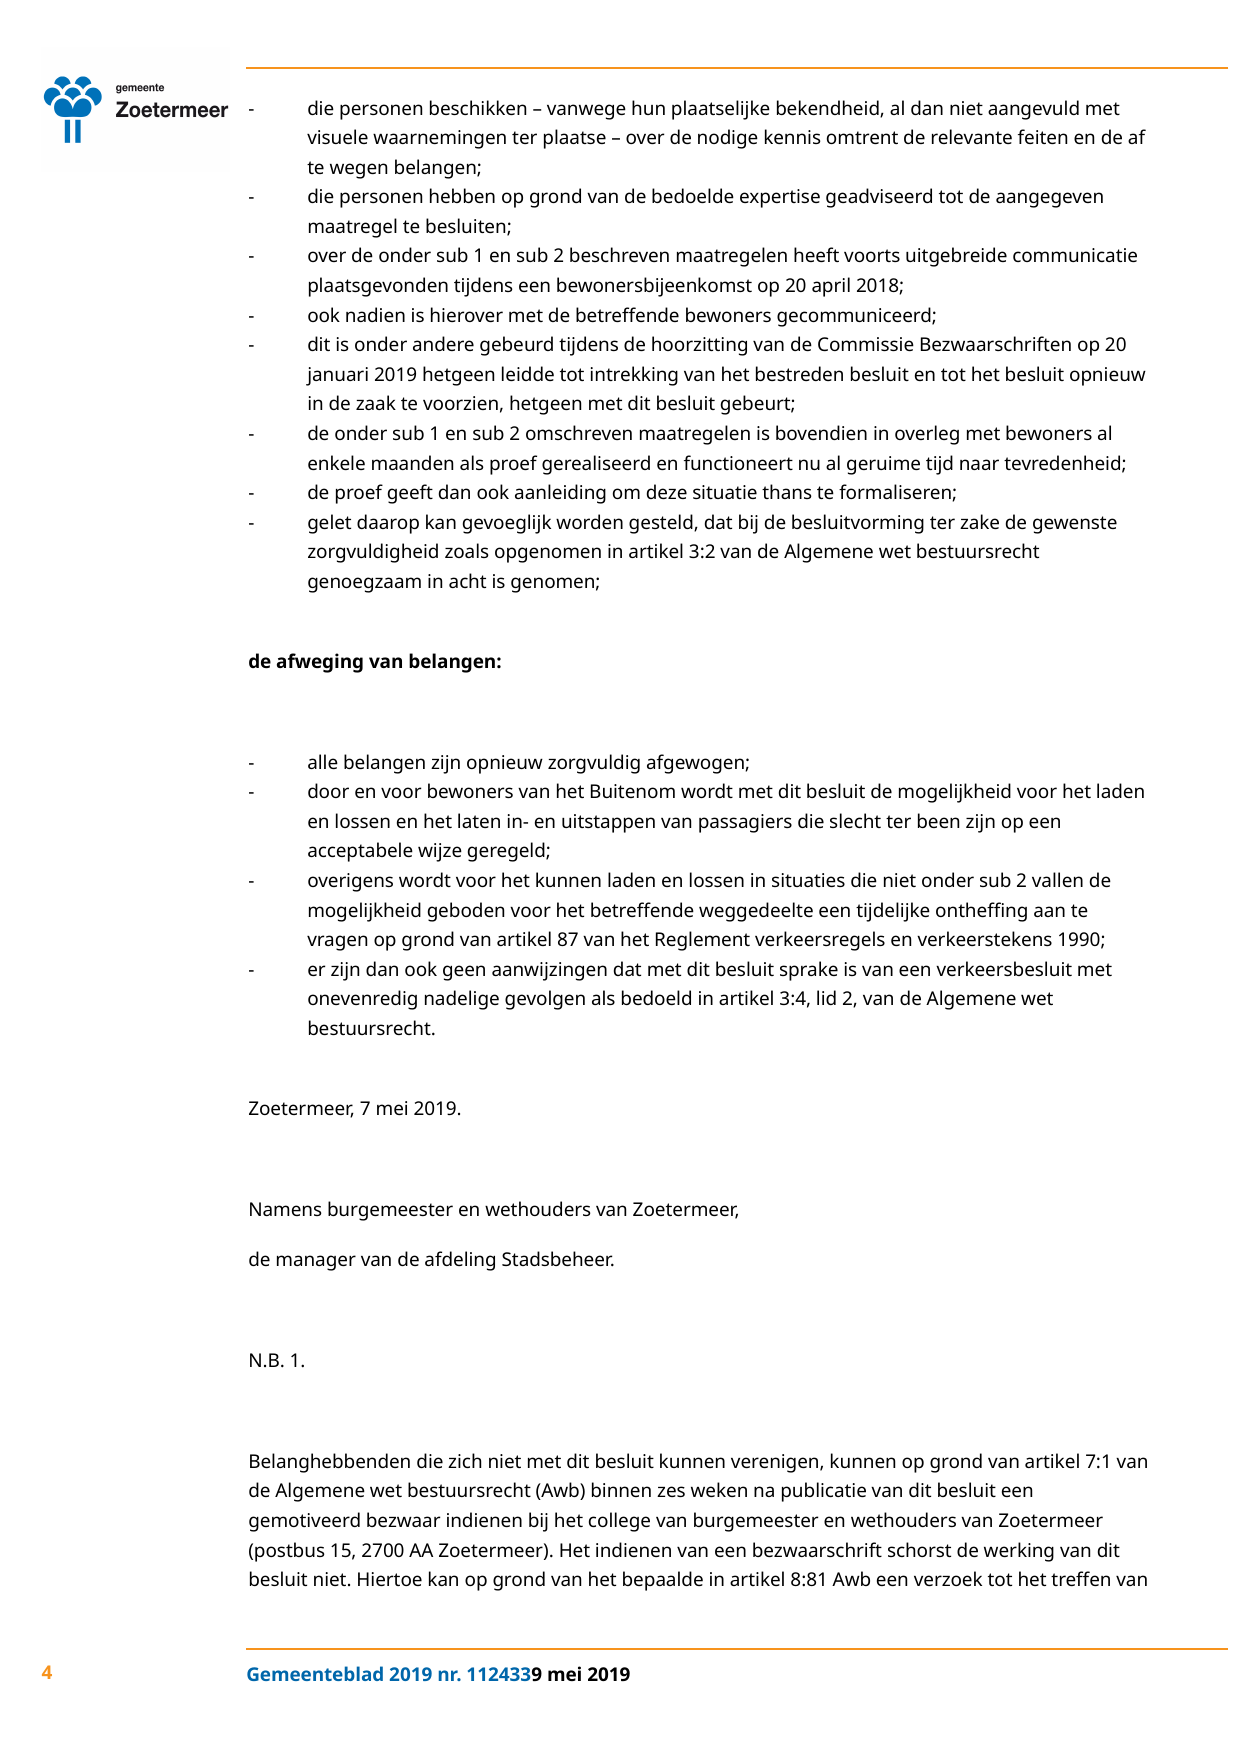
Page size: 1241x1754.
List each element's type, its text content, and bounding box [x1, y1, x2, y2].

list er zijn dan ook geen aanwijzingen dat met dit besluit sprake is van een verkeersbesluit met onevenredig nadelige gevolgen als bedoeld in artikel 3:4, lid 2, van de Algemene wet bestuursrecht. [248, 956, 1152, 1041]
list de onder sub 1 en sub 2 omschreven maatregelen is bovendien in overleg met bewoners al enkele maanden als proef gerealiseerd en functioneert nu al geruime tijd naar tevredenheid; [248, 420, 1152, 476]
list gelet daarop kan gevoeglijk worden gesteld, dat bij de besluitvorming ter zake de gewenste zorgvuldigheid zoals opgenomen in artikel 3:2 van de Algemene wet bestuursrecht genoegzaam in acht is genomen; [248, 509, 1152, 594]
list door en voor bewoners van het Buitenom wordt met dit besluit de mogelijkheid voor het laden en lossen en het laten in- en uitstappen van passagiers die slecht ter been zijn op een acceptabele wijze geregeld; [248, 778, 1152, 863]
list overigens wordt voor het kunnen laden en lossen in situaties die niet onder sub 2 vallen de mogelijkheid geboden voor het betreffende weggedeelte een tijdelijke ontheffing aan te vragen op grond van artikel 87 van het Reglement verkeersregels en verkeerstekens 1990; [248, 867, 1152, 952]
list alle belangen zijn opnieuw zorgvuldig afgewogen; [248, 749, 1152, 775]
text Zoetermeer, 7 mei 2019. [248, 1095, 1152, 1121]
list die personen hebben op grond van de bedoelde expertise geadviseerd tot de aangegeven maatregel te besluiten; [248, 183, 1152, 239]
picture [41, 47, 231, 172]
list die personen beschikken – vanwege hun plaatselijke bekendheid, al dan niet aangevuld met visuele waarnemingen ter plaatse – over de nodige kennis omtrent de relevante feiten en de af te wegen belangen; [248, 95, 1152, 180]
list ook nadien is hierover met de betreffende bewoners gecommuniceerd; [248, 302, 1152, 328]
text N.B. 1. [248, 1347, 1152, 1373]
list over de onder sub 1 en sub 2 beschreven maatregelen heeft voorts uitgebreide communicatie plaatsgevonden tijdens een bewonersbijeenkomst op 20 april 2018; [248, 243, 1152, 298]
list de proef geeft dan ook aanleiding om deze situatie thans te formaliseren; [248, 479, 1152, 505]
text de afweging van belangen: [248, 648, 1152, 674]
text Namens burgemeester en wethouders van Zoetermeer, [248, 1196, 1152, 1222]
text de manager van de afdeling Stadsbeheer. [248, 1246, 1152, 1272]
text Belanghebbenden die zich niet met dit besluit kunnen verenigen, kunnen op grond van artikel 7:1 van de Algemene wet bestuursrecht (Awb) binnen zes weken na publicatie van dit besluit een gemotiveerd bezwaar indienen bij het college van burgemeester en wethouders van Zoetermeer (postbus 15, 2700 AA Zoetermeer). Het indienen van een bezwaarschrift schorst de werking van dit besluit niet. Hiertoe kan op grond van het bepaalde in artikel 8:81 Awb een verzoek tot het treffen van [248, 1448, 1152, 1592]
list dit is onder andere gebeurd tijdens de hoorzitting van de Commissie Bezwaarschriften op 20 januari 2019 hetgeen leidde tot intrekking van het bestreden besluit en tot het besluit opnieuw in de zaak te voorzien, hetgeen met dit besluit gebeurt; [248, 331, 1152, 416]
